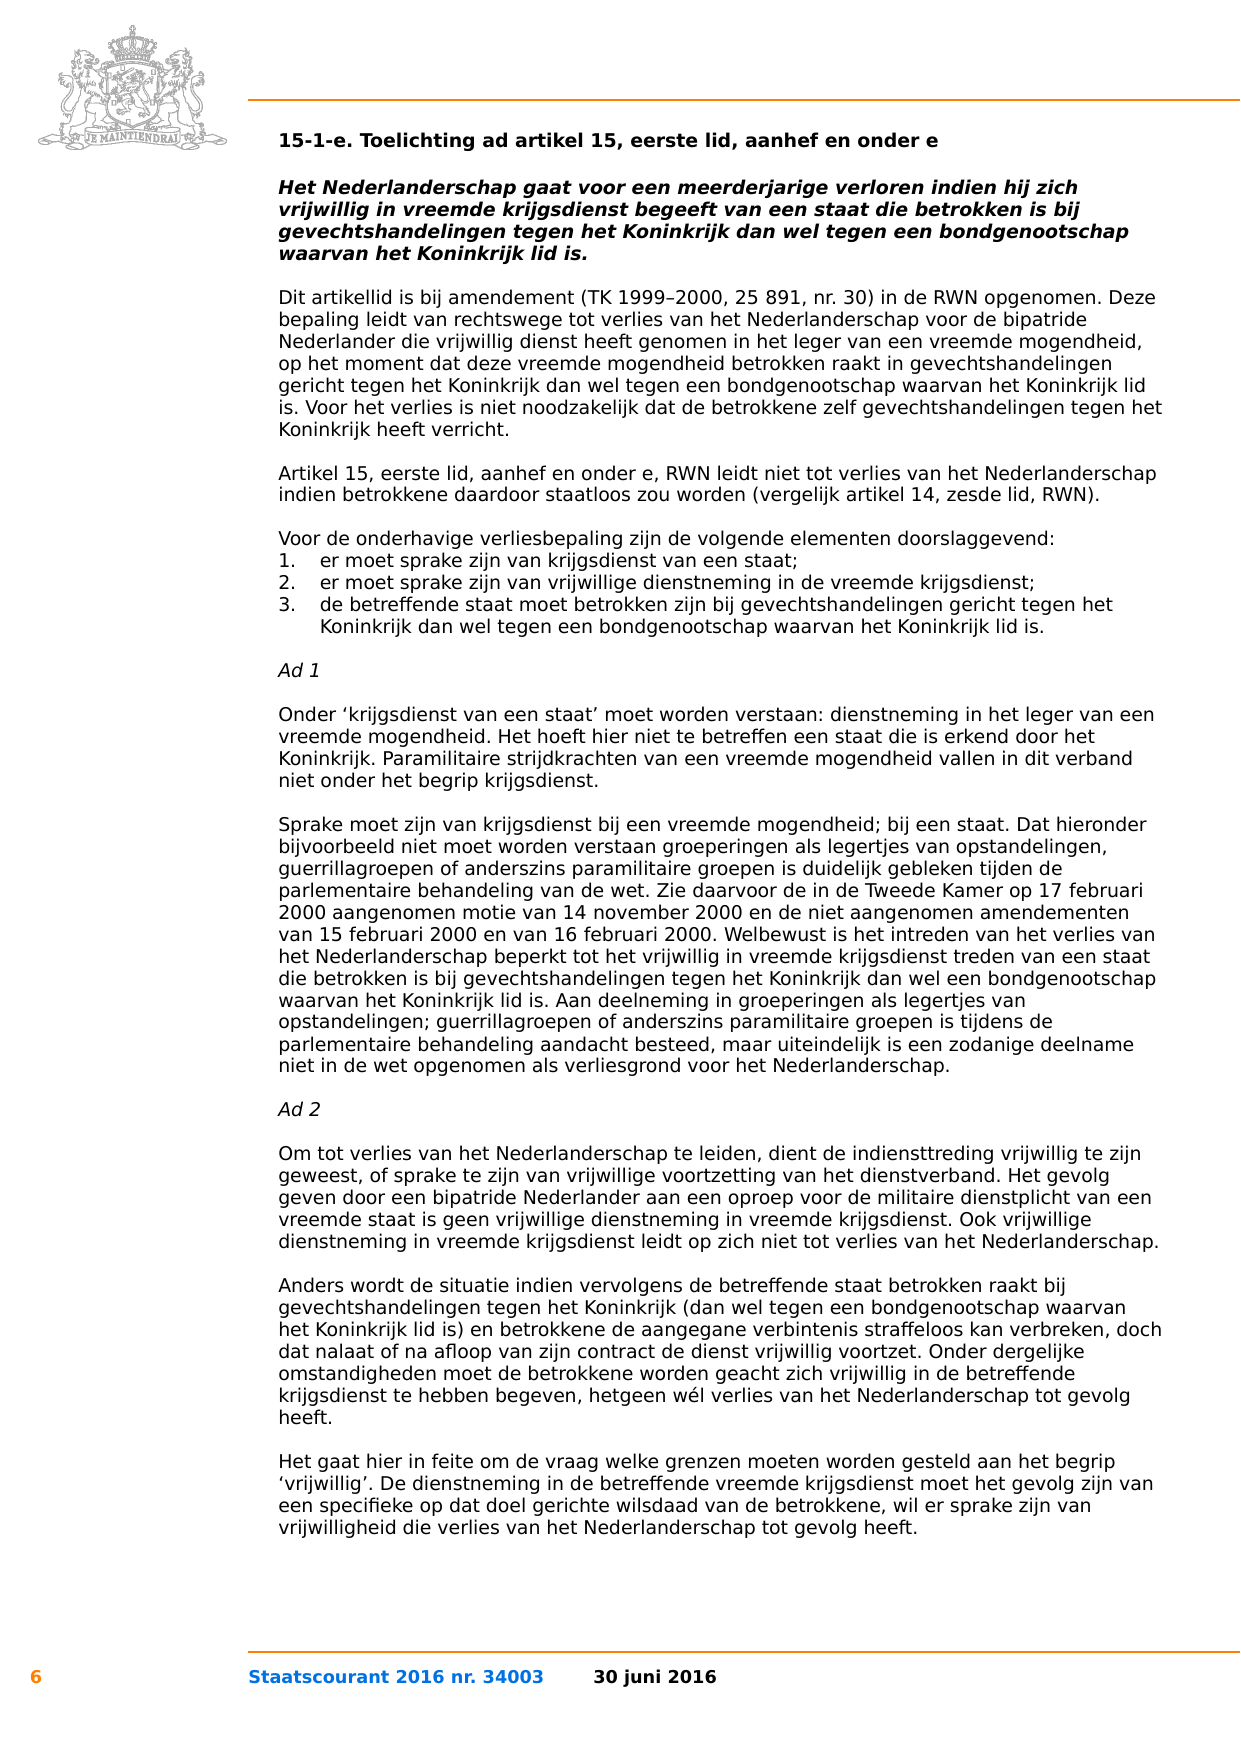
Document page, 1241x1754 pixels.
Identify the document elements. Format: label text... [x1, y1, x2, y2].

picture [38, 25, 227, 150]
subtitle 15-1-e. Toelichting ad artikel 15, eerste lid, aanhef en onder e [278, 130, 1163, 152]
text 1. er moet sprake zijn van krijgsdienst van een staat; [278, 550, 1163, 572]
text Om tot verlies van het Nederlanderschap te leiden, dient de indiensttreding vrijwillig te zijn geweest, of sprake te zijn van vrijwillige voortzetting van het dienstverband. Het gevolg geven door een bipatride Nederlander aan een oproep voor de militaire dienstplicht van een vreemde staat is geen vrijwillige dienstneming in vreemde krijgsdienst. Ook vrijwillige dienstneming in vreemde krijgsdienst leidt op zich niet tot verlies van het Nederlanderschap. [278, 1143, 1163, 1253]
subtitle Ad 2 [278, 1099, 1163, 1121]
text Dit artikellid is bij amendement (TK 1999–2000, 25 891, nr. 30) in de RWN opgenomen. Deze bepaling leidt van rechtswege tot verlies van het Nederlanderschap voor de bipatride Nederlander die vrijwillig dienst heeft genomen in het leger van een vreemde mogendheid, op het moment dat deze vreemde mogendheid betrokken raakt in gevechtshandelingen gericht tegen het Koninkrijk dan wel tegen een bondgenootschap waarvan het Koninkrijk lid is. Voor het verlies is niet noodzakelijk dat de betrokkene zelf gevechtshandelingen tegen het Koninkrijk heeft verricht. [278, 287, 1163, 441]
text Artikel 15, eerste lid, aanhef en onder e, RWN leidt niet tot verlies van het Nederlanderschap indien betrokkene daardoor staatloos zou worden (vergelijk artikel 14, zesde lid, RWN). [278, 462, 1163, 506]
subtitle Ad 1 [278, 660, 1163, 682]
text Voor de onderhavige verliesbepaling zijn de volgende elementen doorslaggevend: [278, 528, 1163, 550]
text Sprake moet zijn van krijgsdienst bij een vreemde mogendheid; bij een staat. Dat hieronder bijvoorbeeld niet moet worden verstaan groeperingen als legertjes van opstandelingen, guerrillagroepen of anderszins paramilitaire groepen is duidelijk gebleken tijden de parlementaire behandeling van de wet. Zie daarvoor de in de Tweede Kamer op 17 februari 2000 aangenomen motie van 14 november 2000 en de niet aangenomen amendementen van 15 februari 2000 en van 16 februari 2000. Welbewust is het intreden van het verlies van het Nederlanderschap beperkt tot het vrijwillig in vreemde krijgsdienst treden van een staat die betrokken is bij gevechtshandelingen tegen het Koninkrijk dan wel een bondgenootschap waarvan het Koninkrijk lid is. Aan deelneming in groeperingen als legertjes van opstandelingen; guerrillagroepen of anderszins paramilitaire groepen is tijdens de parlementaire behandeling aandacht besteed, maar uiteindelijk is een zodanige deelname niet in de wet opgenomen als verliesgrond voor het Nederlanderschap. [278, 814, 1163, 1077]
text Anders wordt de situatie indien vervolgens de betreffende staat betrokken raakt bij gevechtshandelingen tegen het Koninkrijk (dan wel tegen een bondgenootschap waarvan het Koninkrijk lid is) en betrokkene de aangegane verbintenis straffeloos kan verbreken, doch dat nalaat of na afloop van zijn contract de dienst vrijwillig voortzet. Onder dergelijke omstandigheden moet de betrokkene worden geacht zich vrijwillig in de betreffende krijgsdienst te hebben begeven, hetgeen wél verlies van het Nederlanderschap tot gevolg heeft. [278, 1275, 1163, 1429]
text 2. er moet sprake zijn van vrijwillige dienstneming in de vreemde krijgsdienst; [278, 572, 1163, 594]
text 3. de betreffende staat moet betrokken zijn bij gevechtshandelingen gericht tegen het Koninkrijk dan wel tegen een bondgenootschap waarvan het Koninkrijk lid is. [278, 594, 1163, 638]
text Het gaat hier in feite om de vraag welke grenzen moeten worden gesteld aan het begrip ‘vrijwillig’. De dienstneming in de betreffende vreemde krijgsdienst moet het gevolg zijn van een specifieke op dat doel gerichte wilsdaad van de betrokkene, wil er sprake zijn van vrijwilligheid die verlies van het Nederlanderschap tot gevolg heeft. [278, 1451, 1163, 1538]
text Onder ‘krijgsdienst van een staat’ moet worden verstaan: dienstneming in het leger van een vreemde mogendheid. Het hoeft hier niet te betreffen een staat die is erkend door het Koninkrijk. Paramilitaire strijdkrachten van een vreemde mogendheid vallen in dit verband niet onder het begrip krijgsdienst. [278, 704, 1163, 792]
text Het Nederlanderschap gaat voor een meerderjarige verloren indien hij zich vrijwillig in vreemde krijgsdienst begeeft van een staat die betrokken is bij gevechtshandelingen tegen het Koninkrijk dan wel tegen een bondgenootschap waarvan het Koninkrijk lid is. [278, 177, 1163, 265]
